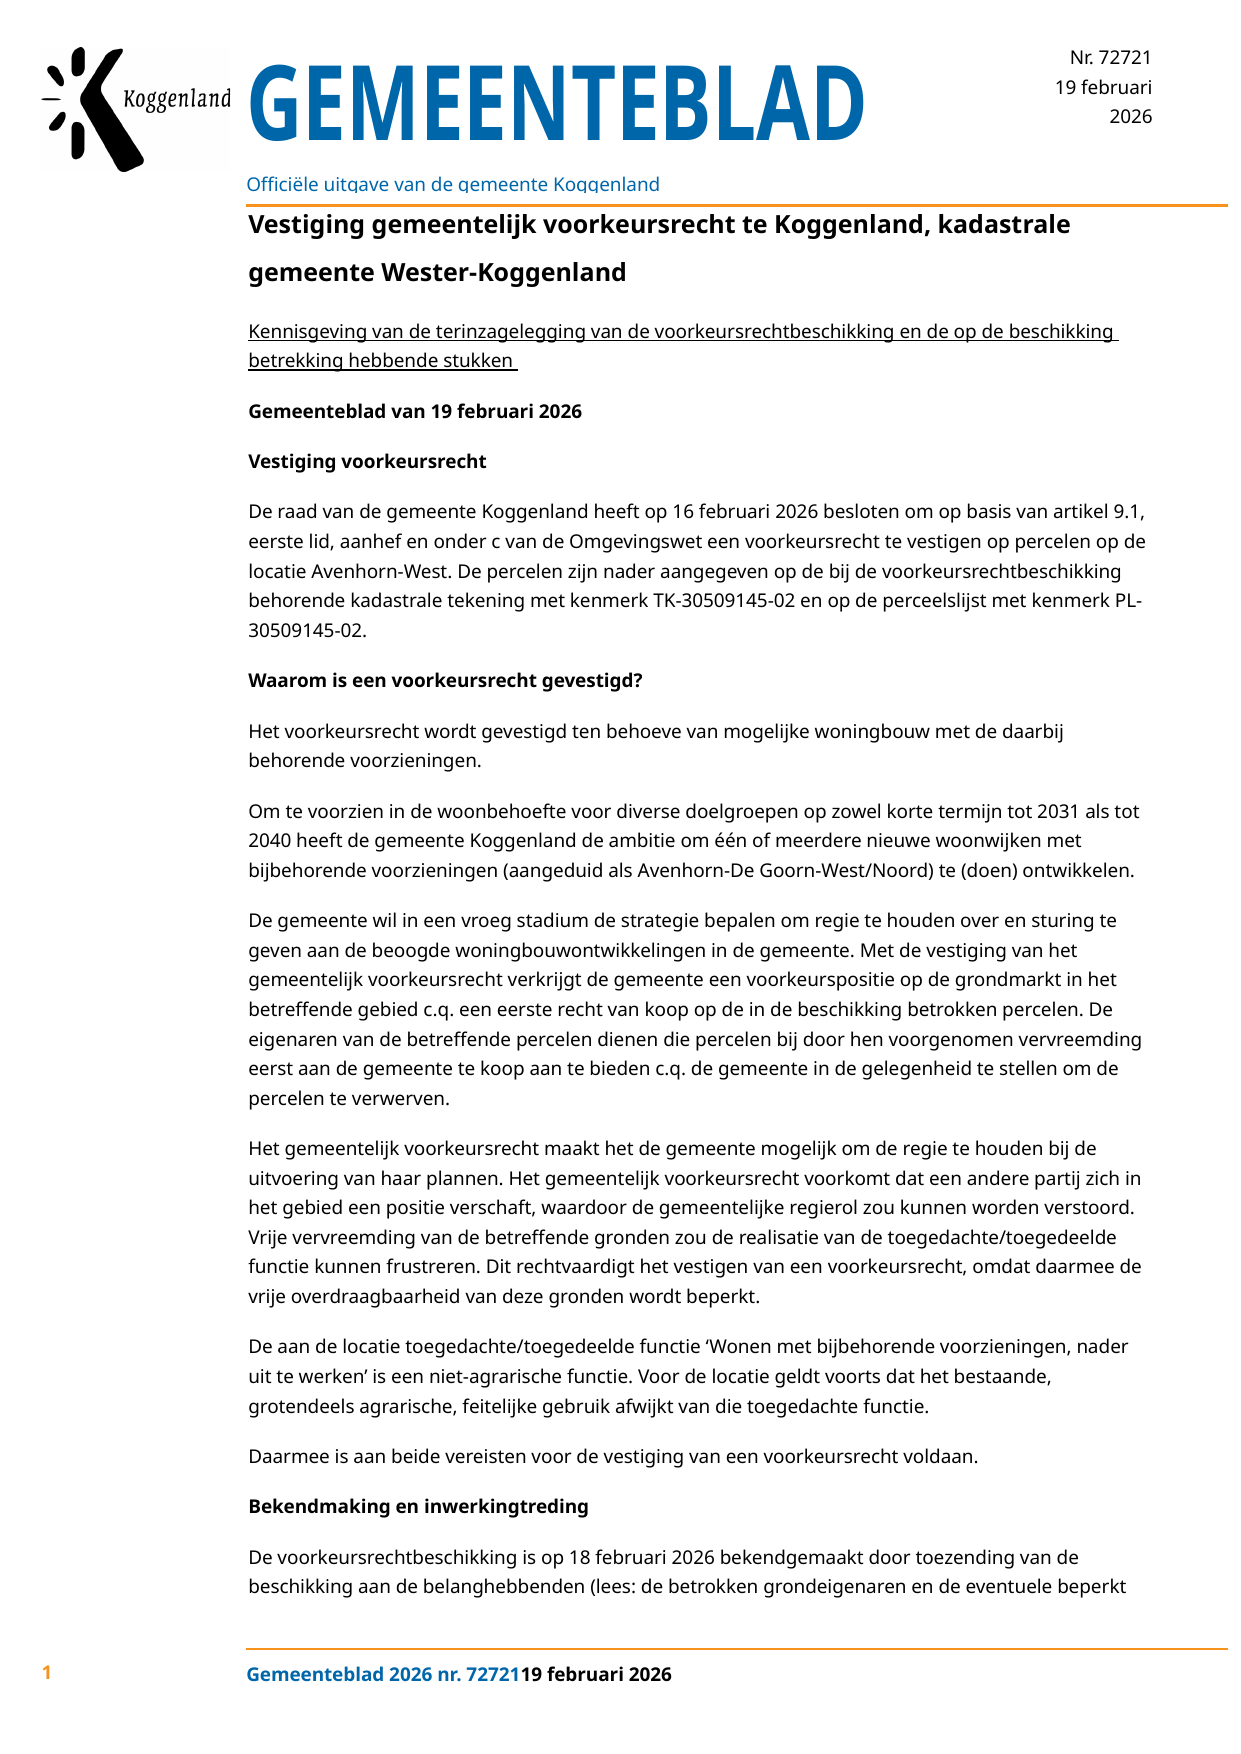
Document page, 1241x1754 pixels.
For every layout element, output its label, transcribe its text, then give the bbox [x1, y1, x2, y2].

text De voorkeursrechtbeschikking is op 18 februari 2026 bekendgemaakt door toezending van de beschikking aan de belanghebbenden (lees: de betrokken grondeigenaren en de eventuele beperkt [248, 1544, 1152, 1599]
text Daarmee is aan beide vereisten voor de vestiging van een voorkeursrecht voldaan. [248, 1443, 1152, 1469]
picture [41, 47, 231, 172]
text Om te voorzien in de woonbehoefte voor diverse doelgroepen op zowel korte termijn tot 2031 als tot 2040 heeft de gemeente Koggenland de ambitie om één of meerdere nieuwe woonwijken met bijbehorende voorzieningen (aangeduid als Avenhorn-De Goorn-West/Noord) te (doen) ontwikkelen. [248, 798, 1152, 883]
text Het voorkeursrecht wordt gevestigd ten behoeve van mogelijke woningbouw met de daarbij behorende voorzieningen. [248, 718, 1152, 773]
text Vestiging gemeentelijk voorkeursrecht te Koggenland, kadastrale gemeente Wester-Koggenland [248, 207, 1152, 288]
text De raad van de gemeente Koggenland heeft op 16 februari 2026 besloten om op basis van artikel 9.1, eerste lid, aanhef en onder c van de Omgevingswet een voorkeursrecht te vestigen op percelen op de locatie Avenhorn-West. De percelen zijn nader aangegeven op de bij de voorkeursrechtbeschikking behorende kadastrale tekening met kenmerk TK-30509145-02 en op de perceelslijst met kenmerk PL-30509145-02. [248, 499, 1152, 643]
text Gemeenteblad van 19 februari 2026 [248, 398, 1152, 424]
text De gemeente wil in een vroeg stadium de strategie bepalen om regie te houden over en sturing te geven aan de beoogde woningbouwontwikkelingen in de gemeente. Met de vestiging van het gemeentelijk voorkeursrecht verkrijgt de gemeente een voorkeurspositie op de grondmarkt in het betreffende gebied c.q. een eerste recht van koop op de in de beschikking betrokken percelen. De eigenaren van de betreffende percelen dienen die percelen bij door hen voorgenomen vervreemding eerst aan de gemeente te koop aan te bieden c.q. de gemeente in de gelegenheid te stellen om de percelen te verwerven. [248, 907, 1152, 1111]
text De aan de locatie toegedachte/toegedeelde functie ‘Wonen met bijbehorende voorzieningen, nader uit te werken’ is een niet-agrarische functie. Voor de locatie geldt voorts dat het bestaande, grotendeels agrarische, feitelijke gebruik afwijkt van die toegedachte functie. [248, 1334, 1152, 1419]
text Vestiging voorkeursrecht [248, 448, 1152, 474]
text Bekendmaking en inwerkingtreding [248, 1494, 1152, 1519]
text Het gemeentelijk voorkeursrecht maakt het de gemeente mogelijk om de regie te houden bij de uitvoering van haar plannen. Het gemeentelijk voorkeursrecht voorkomt dat een andere partij zich in het gebied een positie verschaft, waardoor de gemeentelijke regierol zou kunnen worden verstoord. Vrije vervreemding van de betreffende gronden zou de realisatie van de toegedachte/toegedeelde functie kunnen frustreren. Dit rechtvaardigt het vestigen van een voorkeursrecht, omdat daarmee de vrije overdraagbaarheid van deze gronden wordt beperkt. [248, 1135, 1152, 1309]
text Kennisgeving van de terinzagelegging van de voorkeursrechtbeschikking en de op de beschikking betrekking hebbende stukken [248, 318, 1152, 373]
text Waarom is een voorkeursrecht gevestigd? [248, 667, 1152, 693]
